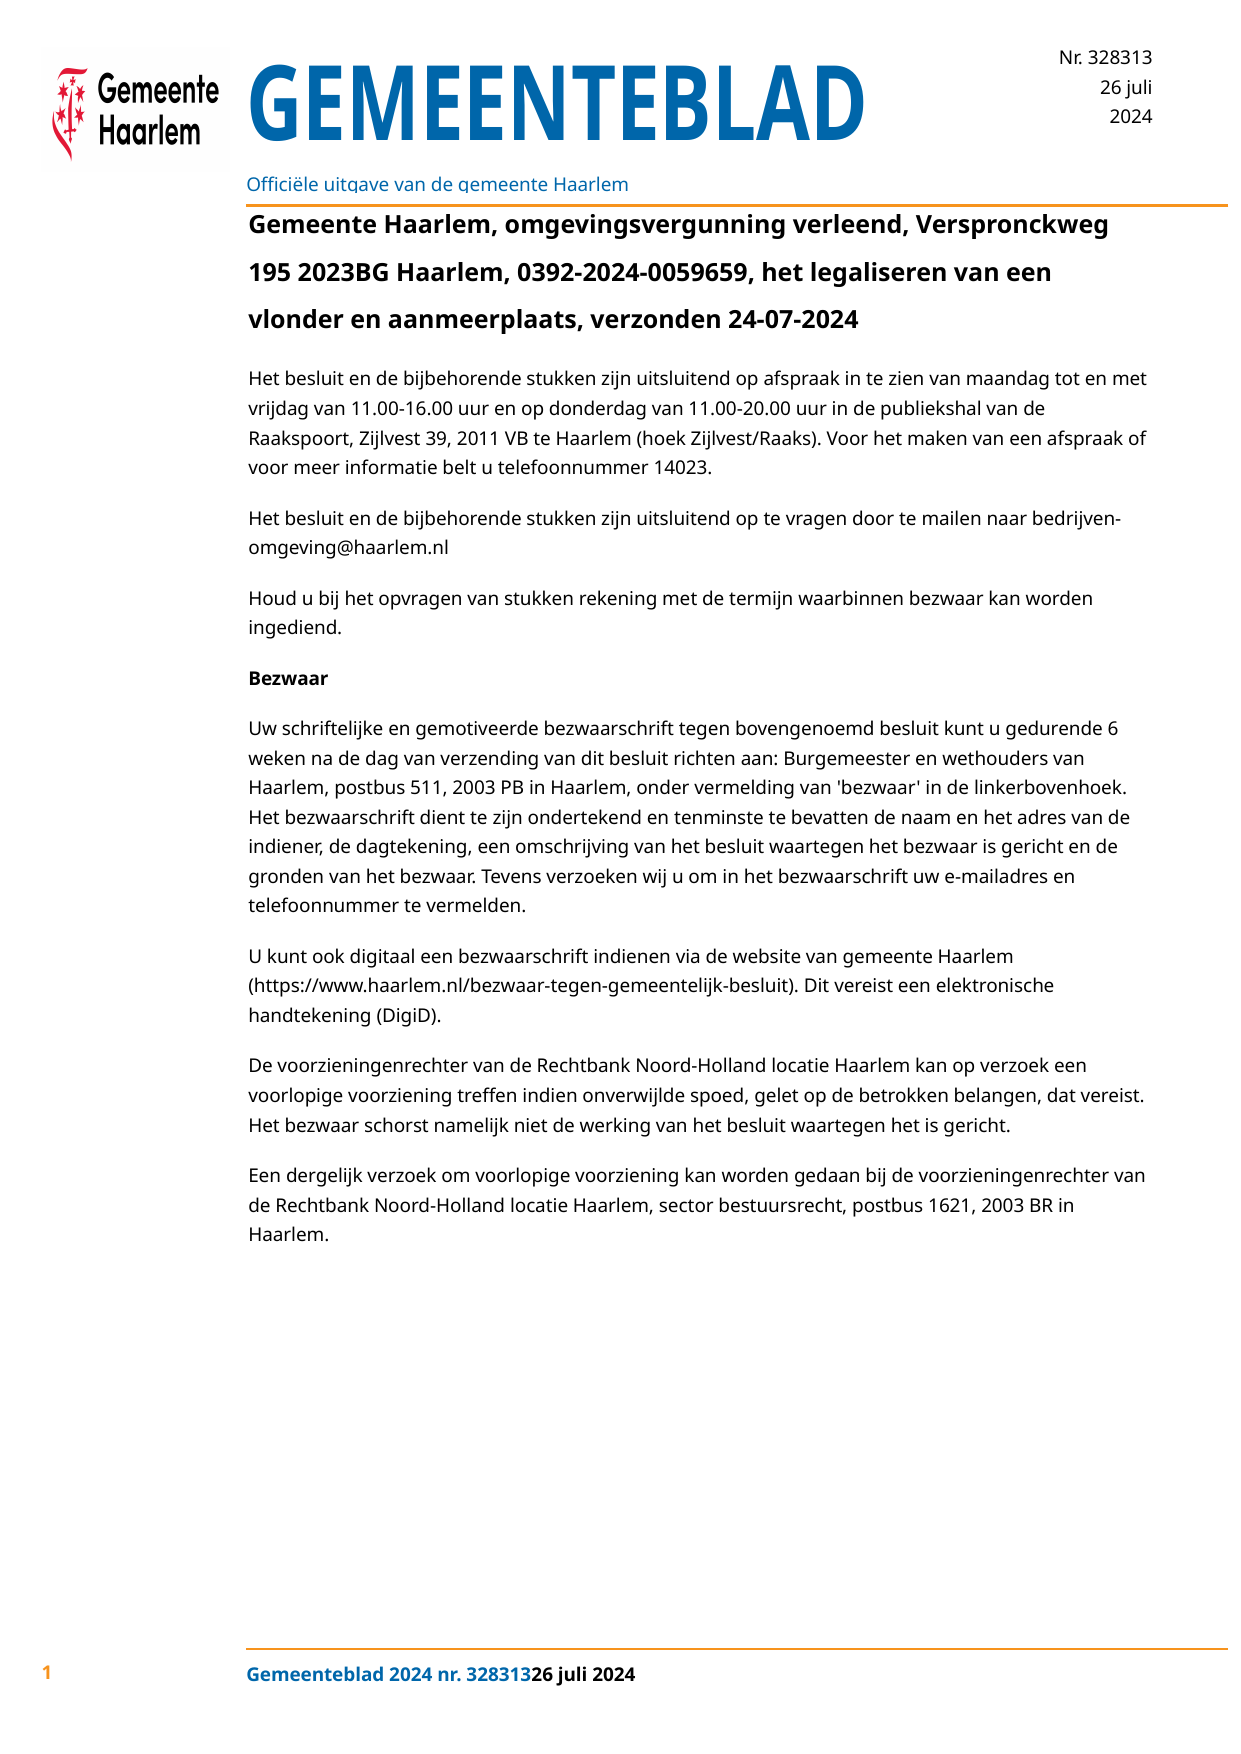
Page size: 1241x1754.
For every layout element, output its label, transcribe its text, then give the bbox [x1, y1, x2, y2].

text Uw schriftelijke en gemotiveerde bezwaarschrift tegen bovengenoemd besluit kunt u gedurende 6 weken na de dag van verzending van dit besluit richten aan: Burgemeester en wethouders van Haarlem, postbus 511, 2003 PB in Haarlem, onder vermelding van 'bezwaar' in de linkerbovenhoek. Het bezwaarschrift dient te zijn ondertekend en tenminste te bevatten de naam en het adres van de indiener, de dagtekening, een omschrijving van het besluit waartegen het bezwaar is gericht en de gronden van het bezwaar. Tevens verzoeken wij u om in het bezwaarschrift uw e-mailadres en telefoonnummer te vermelden. [248, 715, 1152, 918]
text Bezwaar [248, 665, 1152, 690]
text Het besluit en de bijbehorende stukken zijn uitsluitend op afspraak in te zien van maandag tot en met vrijdag van 11.00-16.00 uur en op donderdag van 11.00-20.00 uur in de publiekshal van de Raakspoort, Zijlvest 39, 2011 VB te Haarlem (hoek Zijlvest/Raaks). Voor het maken van een afspraak of voor meer informatie belt u telefoonnummer 14023. [248, 366, 1152, 480]
text Een dergelijk verzoek om voorlopige voorziening kan worden gedaan bij de voorzieningenrechter van de Rechtbank Noord-Holland locatie Haarlem, sector bestuursrecht, postbus 1621, 2003 BR in Haarlem. [248, 1162, 1152, 1247]
text U kunt ook digitaal een bezwaarschrift indienen via de website van gemeente Haarlem (https://www.haarlem.nl/bezwaar-tegen-gemeentelijk-besluit). Dit vereist een elektronische handtekening (DigiD). [248, 943, 1152, 1028]
text Gemeente Haarlem, omgevingsvergunning verleend, Verspronckweg 195 2023BG Haarlem, 0392-2024-0059659, het legaliseren van een vlonder en aanmeerplaats, verzonden 24-07-2024 [248, 207, 1152, 336]
text Het besluit en de bijbehorende stukken zijn uitsluitend op te vragen door te mailen naar bedrijven-omgeving@haarlem.nl [248, 505, 1152, 560]
picture [41, 47, 231, 172]
text De voorzieningenrechter van de Rechtbank Noord-Holland locatie Haarlem kan op verzoek een voorlopige voorziening treffen indien onverwijlde spoed, gelet op de betrokken belangen, dat vereist. Het bezwaar schorst namelijk niet de werking van het besluit waartegen het is gericht. [248, 1053, 1152, 1137]
text Houd u bij het opvragen van stukken rekening met de termijn waarbinnen bezwaar kan worden ingediend. [248, 585, 1152, 640]
